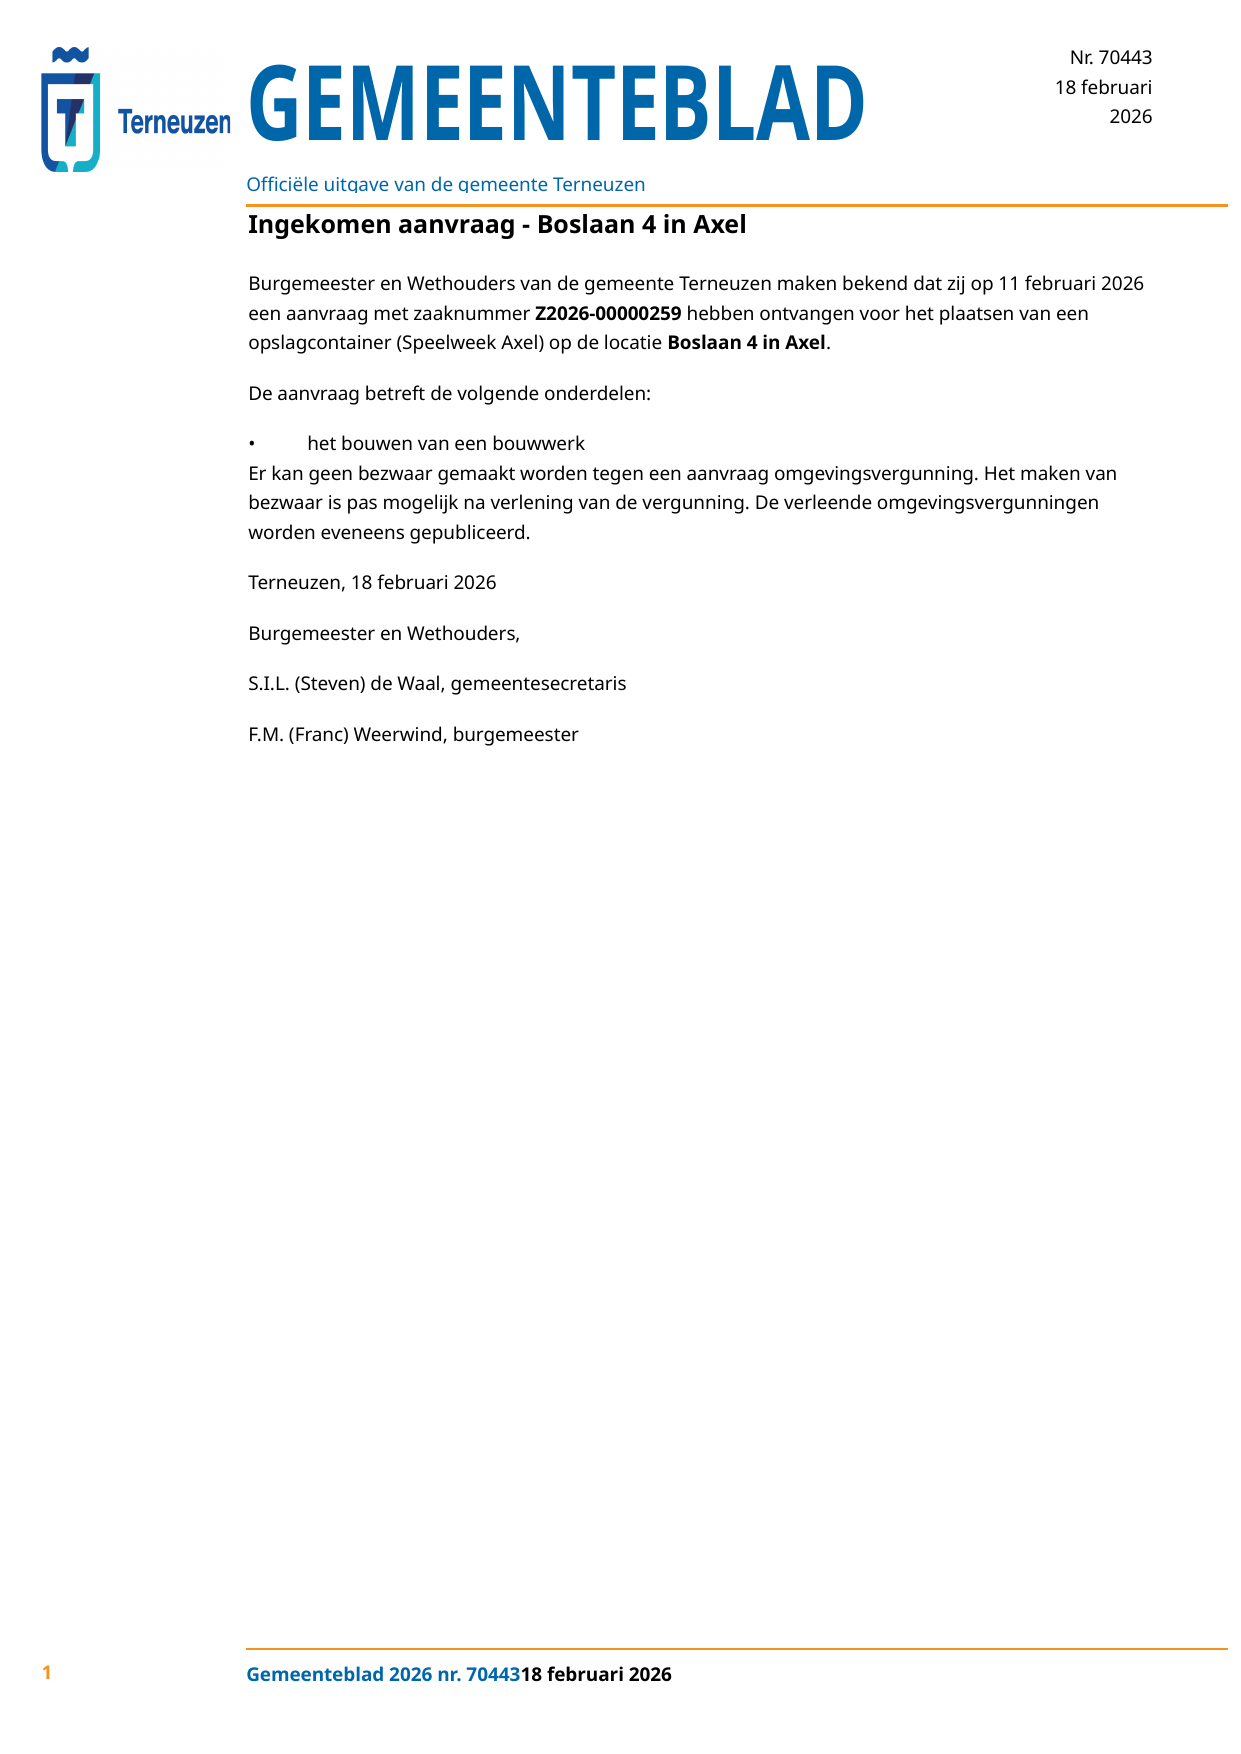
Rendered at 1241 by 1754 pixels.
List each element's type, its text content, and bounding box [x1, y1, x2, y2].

text Ingekomen aanvraag - Boslaan 4 in Axel [248, 207, 1152, 241]
text Er kan geen bezwaar gemaakt worden tegen een aanvraag omgevingsvergunning. Het maken van bezwaar is pas mogelijk na verlening van de vergunning. De verleende omgevingsvergunningen worden eveneens gepubliceerd. [248, 460, 1152, 545]
list het bouwen van een bouwwerk [248, 430, 1152, 456]
text Burgemeester en Wethouders, [248, 620, 1152, 646]
picture [41, 47, 231, 172]
text Burgemeester en Wethouders van de gemeente Terneuzen maken bekend dat zij op 11 februari 2026 een aanvraag met zaaknummer Z2026-00000259 hebben ontvangen voor het plaatsen van een opslagcontainer (Speelweek Axel) op de locatie Boslaan 4 in Axel. [248, 270, 1152, 355]
text Terneuzen, 18 februari 2026 [248, 569, 1152, 595]
text De aanvraag betreft de volgende onderdelen: [248, 380, 1152, 406]
text F.M. (Franc) Weerwind, burgemeester [248, 721, 1152, 746]
text S.I.L. (Steven) de Waal, gemeentesecretaris [248, 670, 1152, 696]
